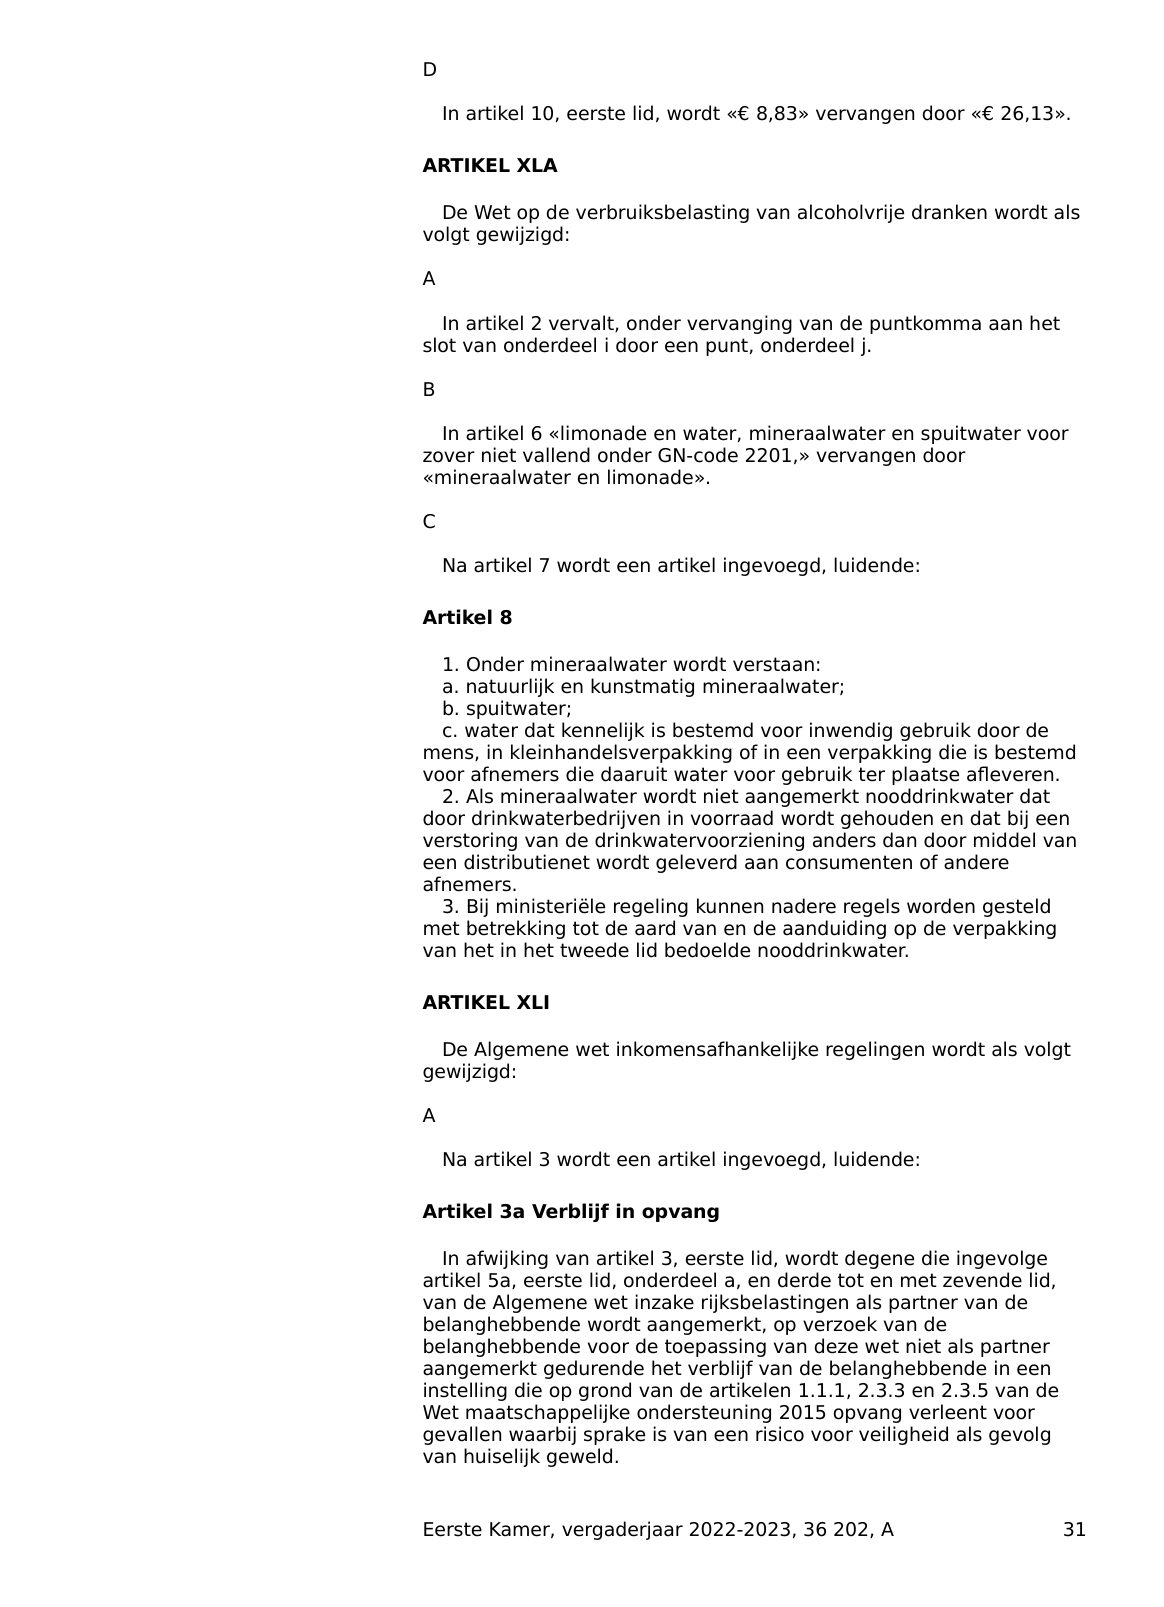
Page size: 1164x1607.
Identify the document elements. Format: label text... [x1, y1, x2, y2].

text 1. Onder mineraalwater wordt verstaan: [422, 654, 1087, 676]
text A [422, 268, 1087, 290]
text In artikel 6 «limonade en water, mineraalwater en spuitwater voor zover niet vallend onder GN-code 2201,» vervangen door «mineraalwater en limonade». [422, 423, 1087, 489]
text B [422, 379, 1087, 401]
subtitle ARTIKEL XLA [422, 155, 1087, 177]
text a. natuurlijk en kunstmatig mineraalwater; [422, 676, 1087, 698]
subtitle ARTIKEL XLI [422, 992, 1087, 1014]
text In afwijking van artikel 3, eerste lid, wordt degene die ingevolge artikel 5a, eerste lid, onderdeel a, en derde tot en met zevende lid, van de Algemene wet inzake rijksbelastingen als partner van de belanghebbende wordt aangemerkt, op verzoek van de belanghebbende voor de toepassing van deze wet niet als partner aangemerkt gedurende het verblijf van de belanghebbende in een instelling die op grond van de artikelen 1.1.1, 2.3.3 en 2.3.5 van de Wet maatschappelijke ondersteuning 2015 opvang verleent voor gevallen waarbij sprake is van een risico voor veiligheid als gevolg van huiselijk geweld. [422, 1248, 1087, 1468]
text D [422, 59, 1087, 81]
text In artikel 2 vervalt, onder vervanging van de puntkomma aan het slot van onderdeel i door een punt, onderdeel j. [422, 312, 1087, 356]
subtitle Artikel 3a Verblijf in opvang [422, 1201, 1087, 1223]
text b. spuitwater; [422, 698, 1087, 720]
text In artikel 10, eerste lid, wordt «€ 8,83» vervangen door «€ 26,13». [422, 103, 1087, 125]
text 3. Bij ministeriële regeling kunnen nadere regels worden gesteld met betrekking tot de aard van en de aanduiding op de verpakking van het in het tweede lid bedoelde nooddrinkwater. [422, 896, 1087, 962]
text De Algemene wet inkomensafhankelijke regelingen wordt als volgt gewijzigd: [422, 1039, 1087, 1083]
text A [422, 1105, 1087, 1127]
text De Wet op de verbruiksbelasting van alcoholvrije dranken wordt als volgt gewijzigd: [422, 202, 1087, 246]
text Na artikel 7 wordt een artikel ingevoegd, luidende: [422, 555, 1087, 577]
text c. water dat kennelijk is bestemd voor inwendig gebruik door de mens, in kleinhandelsverpakking of in een verpakking die is bestemd voor afnemers die daaruit water voor gebruik ter plaatse afleveren. [422, 720, 1087, 786]
text 2. Als mineraalwater wordt niet aangemerkt nooddrinkwater dat door drinkwaterbedrijven in voorraad wordt gehouden en dat bij een verstoring van de drinkwatervoorziening anders dan door middel van een distributienet wordt geleverd aan consumenten of andere afnemers. [422, 786, 1087, 896]
subtitle Artikel 8 [422, 607, 1087, 629]
text C [422, 511, 1087, 533]
text Na artikel 3 wordt een artikel ingevoegd, luidende: [422, 1149, 1087, 1171]
